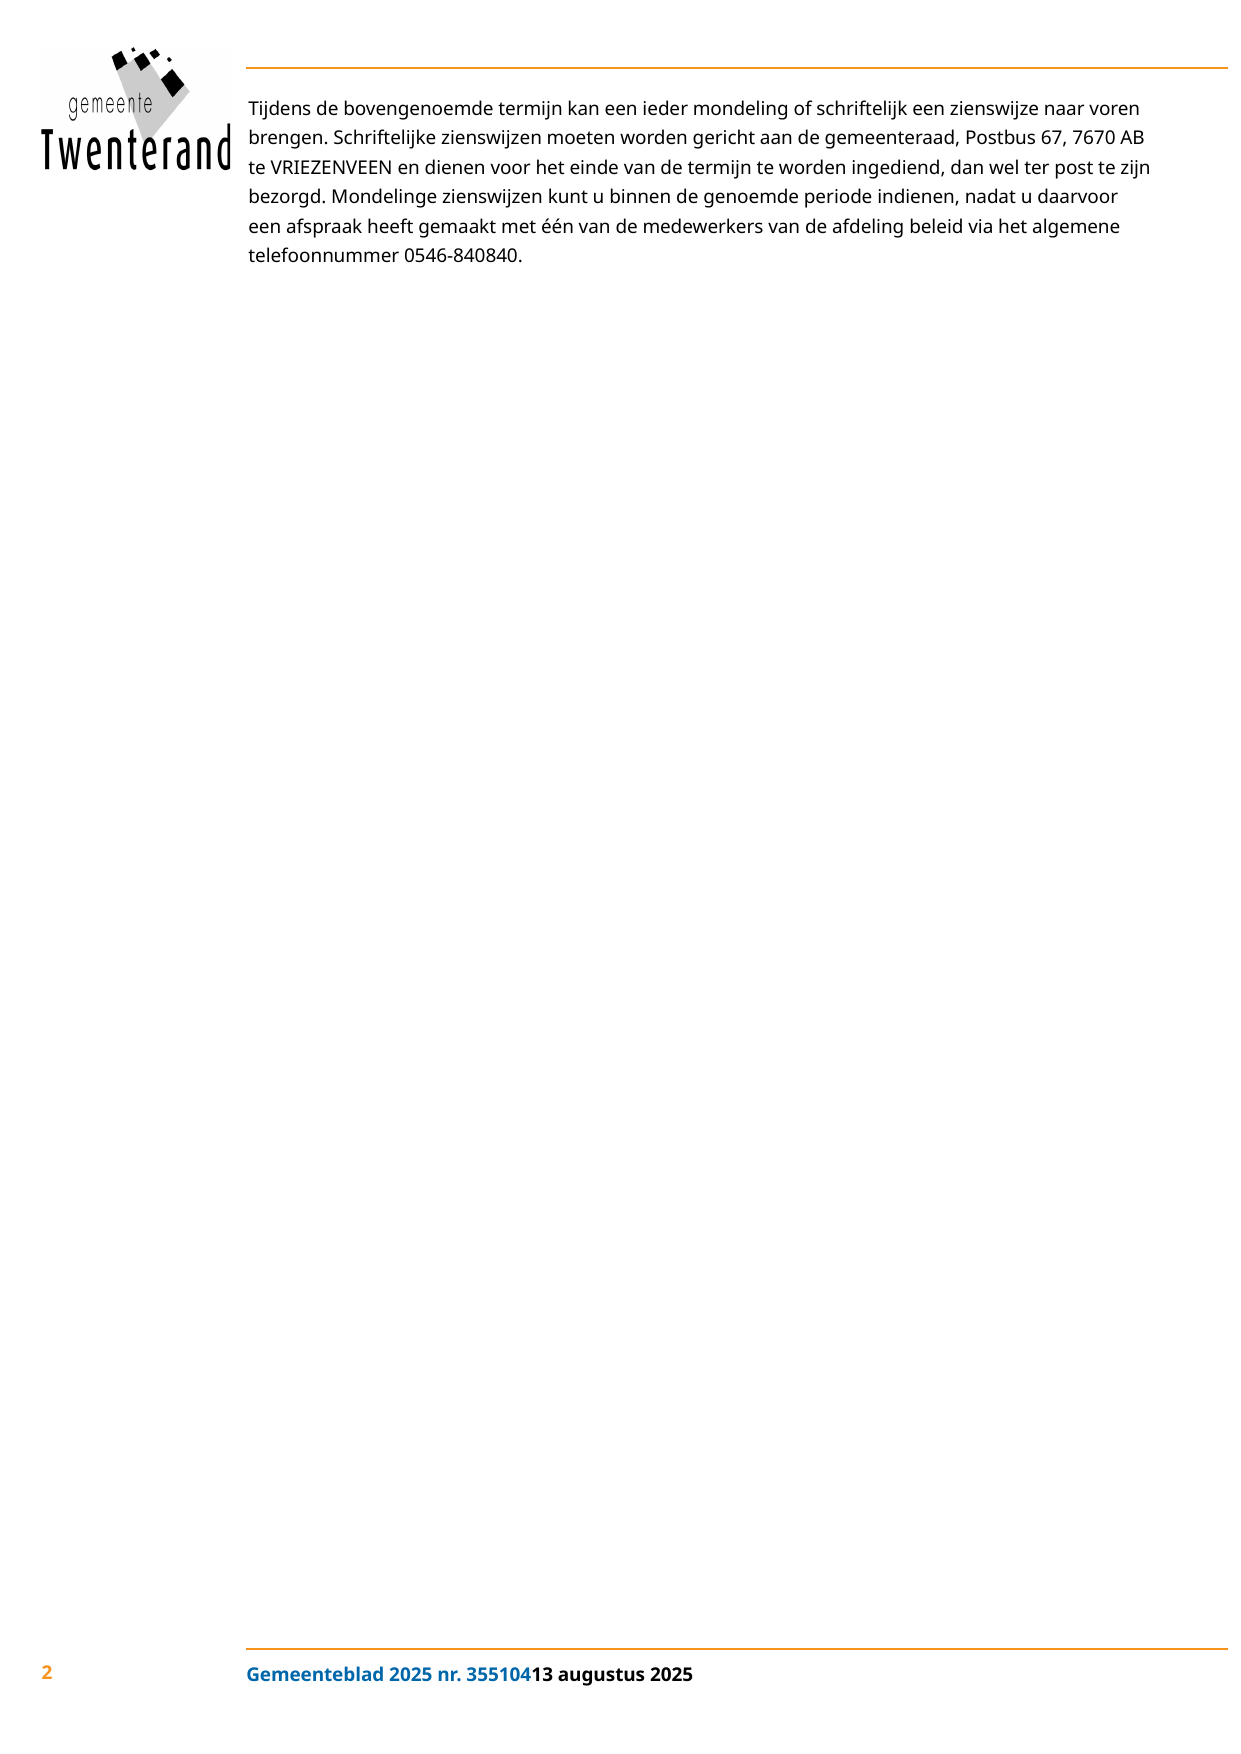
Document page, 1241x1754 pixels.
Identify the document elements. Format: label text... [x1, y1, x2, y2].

text Tijdens de bovengenoemde termijn kan een ieder mondeling of schriftelijk een zienswijze naar voren brengen. Schriftelijke zienswijzen moeten worden gericht aan de gemeenteraad, Postbus 67, 7670 AB te VRIEZENVEEN en dienen voor het einde van de termijn te worden ingediend, dan wel ter post te zijn bezorgd. Mondelinge zienswijzen kunt u binnen de genoemde periode indienen, nadat u daarvoor een afspraak heeft gemaakt met één van de medewerkers van de afdeling beleid via het algemene telefoonnummer 0546-840840. [248, 95, 1152, 268]
picture [41, 47, 231, 172]
